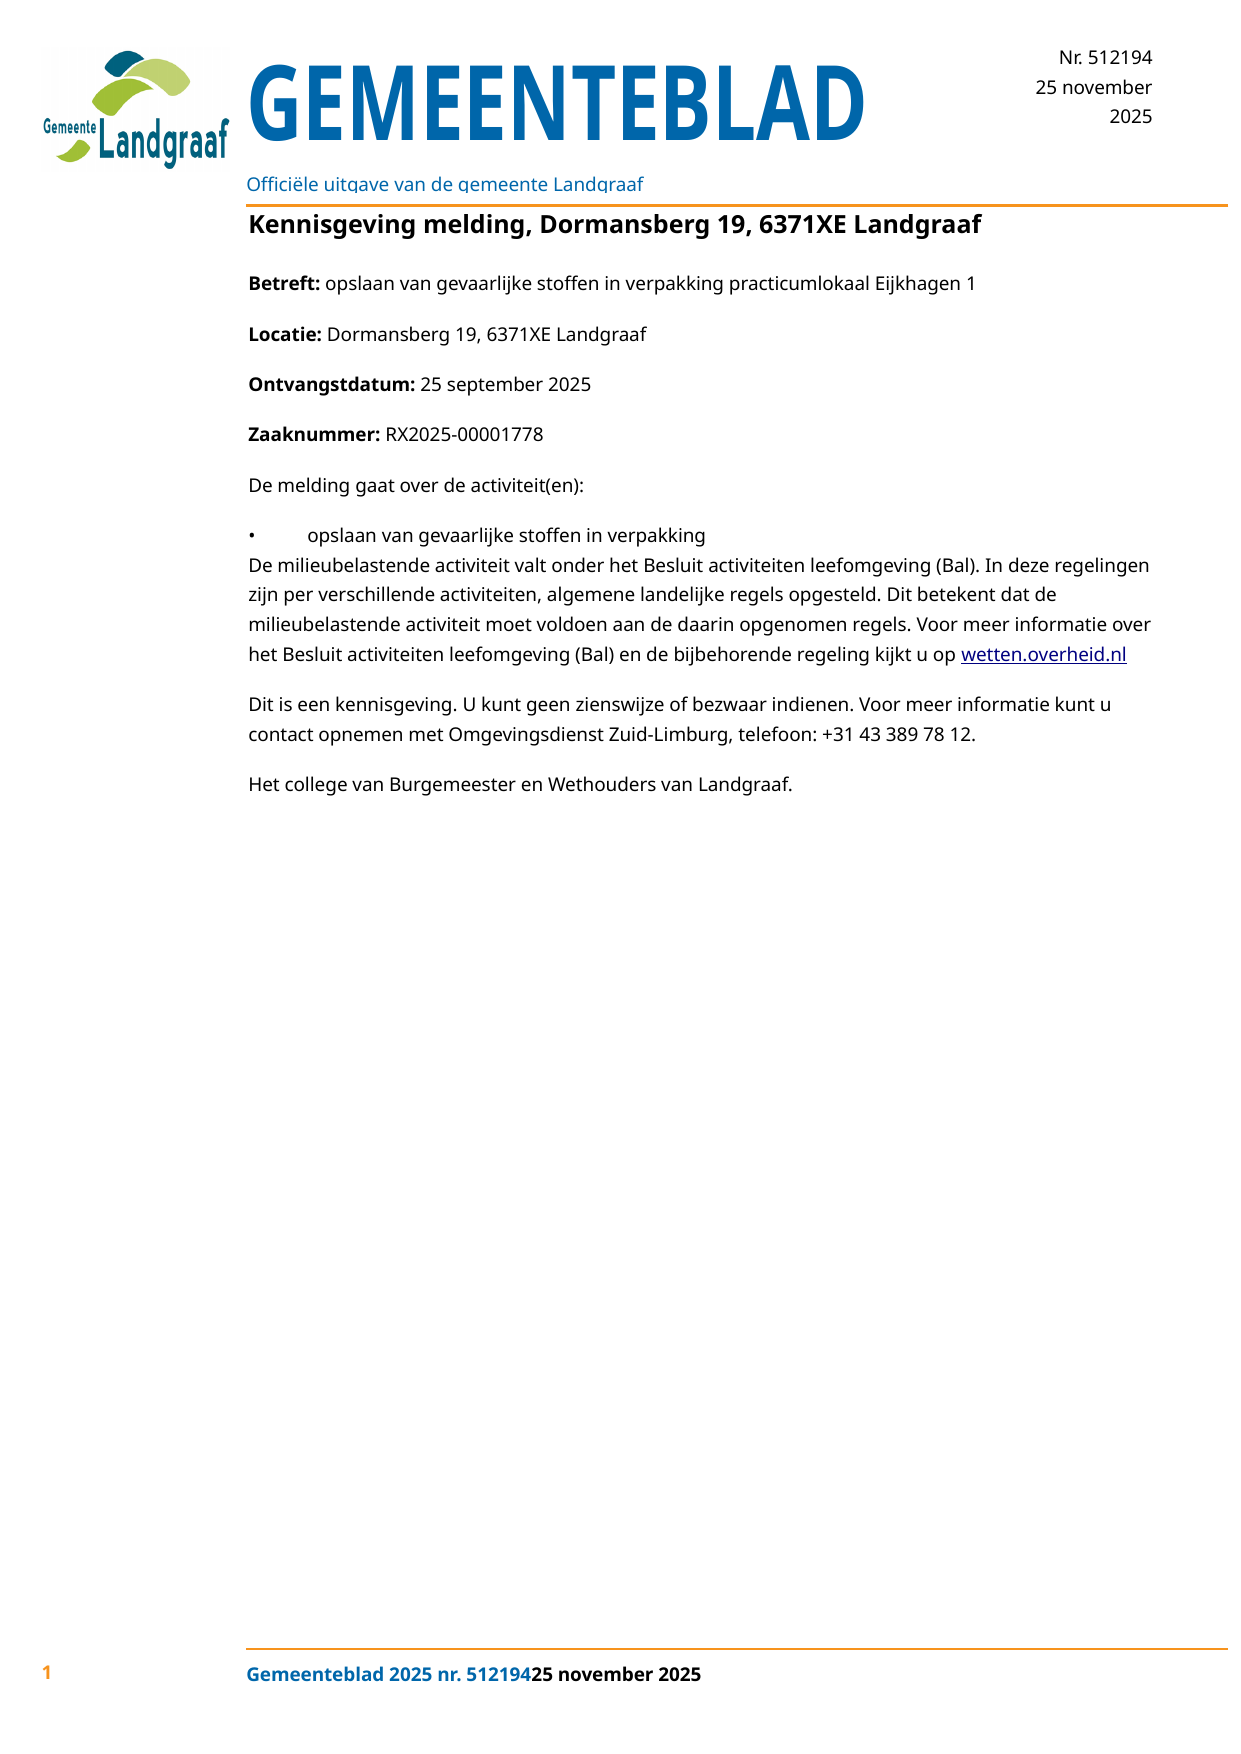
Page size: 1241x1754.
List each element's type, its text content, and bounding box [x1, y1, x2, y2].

text Kennisgeving melding, Dormansberg 19, 6371XE Landgraaf [248, 207, 1152, 241]
text Zaaknummer: RX2025-00001778 [248, 422, 1152, 447]
text Ontvangstdatum: 25 september 2025 [248, 371, 1152, 397]
text Betreft: opslaan van gevaarlijke stoffen in verpakking practicumlokaal Eijkhagen 1 [248, 270, 1152, 296]
text Locatie: Dormansberg 19, 6371XE Landgraaf [248, 321, 1152, 346]
text Dit is een kennisgeving. U kunt geen zienswijze of bezwaar indienen. Voor meer informatie kunt u contact opnemen met Omgevingsdienst Zuid-Limburg, telefoon: +31 43 389 78 12. [248, 691, 1152, 746]
text Het college van Burgemeester en Wethouders van Landgraaf. [248, 771, 1152, 797]
list opslaan van gevaarlijke stoffen in verpakking [248, 522, 1152, 548]
text De melding gaat over de activiteit(en): [248, 472, 1152, 498]
picture [41, 47, 231, 172]
text De milieubelastende activiteit valt onder het Besluit activiteiten leefomgeving (Bal). In deze regelingen zijn per verschillende activiteiten, algemene landelijke regels opgesteld. Dit betekent dat de milieubelastende activiteit moet voldoen aan de daarin opgenomen regels. Voor meer informatie over het Besluit activiteiten leefomgeving (Bal) en de bijbehorende regeling kijkt u op wetten.overheid.nl [248, 552, 1152, 666]
